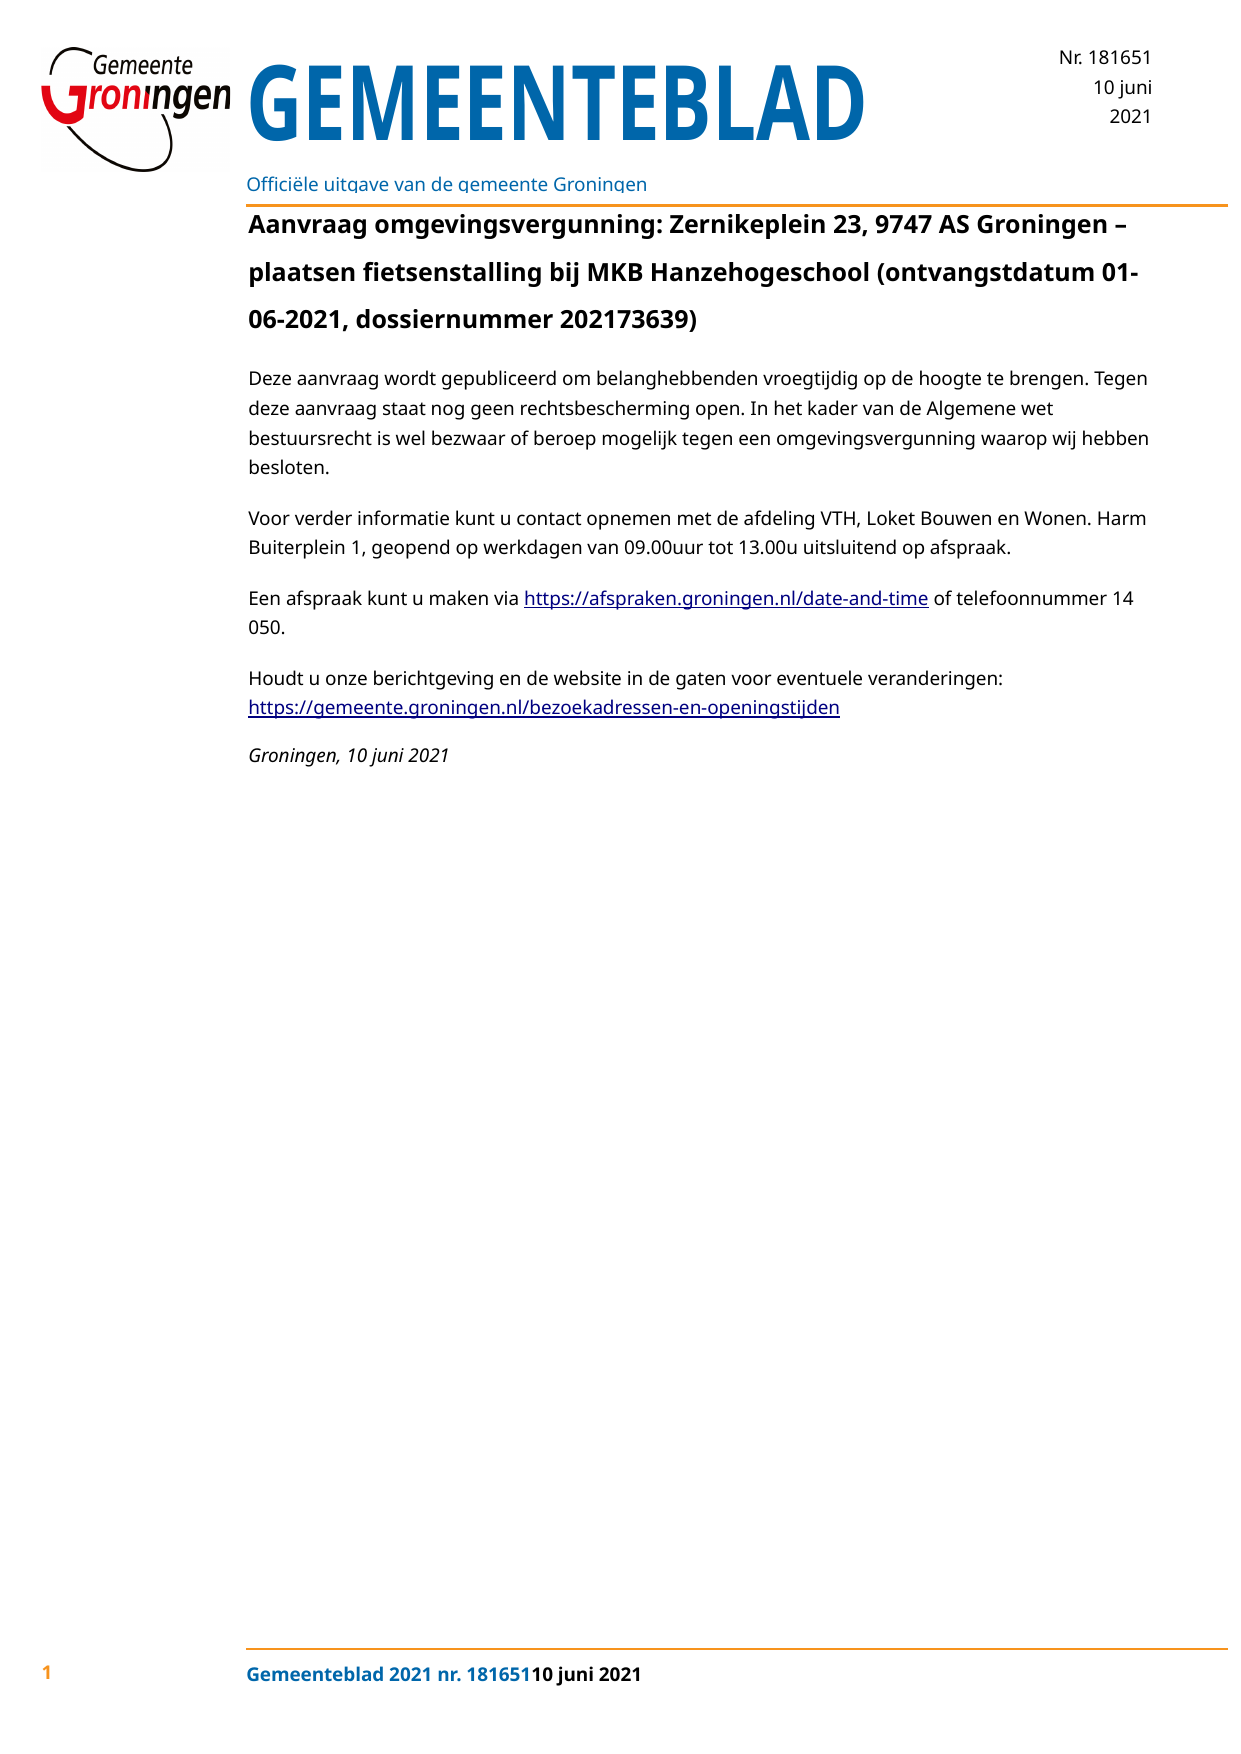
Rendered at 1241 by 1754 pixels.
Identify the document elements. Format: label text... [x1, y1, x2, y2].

text Een afspraak kunt u maken via https://afspraken.groningen.nl/date-and-time of telefoonnummer 14 050. [248, 585, 1152, 640]
text Houdt u onze berichtgeving en de website in de gaten voor eventuele veranderingen: https://gemeente.groningen.nl/bezoekadressen-en-openingstijden [248, 665, 1152, 720]
picture [41, 47, 231, 172]
text Deze aanvraag wordt gepubliceerd om belanghebbenden vroegtijdig op de hoogte te brengen. Tegen deze aanvraag staat nog geen rechtsbescherming open. In het kader van de Algemene wet bestuursrecht is wel bezwaar of beroep mogelijk tegen een omgevingsvergunning waarop wij hebben besloten. [248, 366, 1152, 480]
text Groningen, 10 juni 2021 [248, 742, 1152, 768]
text Aanvraag omgevingsvergunning: Zernikeplein 23, 9747 AS Groningen – plaatsen fietsenstalling bij MKB Hanzehogeschool (ontvangstdatum 01-06-2021, dossiernummer 202173639) [248, 207, 1152, 336]
text Voor verder informatie kunt u contact opnemen met de afdeling VTH, Loket Bouwen en Wonen. Harm Buiterplein 1, geopend op werkdagen van 09.00uur tot 13.00u uitsluitend op afspraak. [248, 505, 1152, 560]
